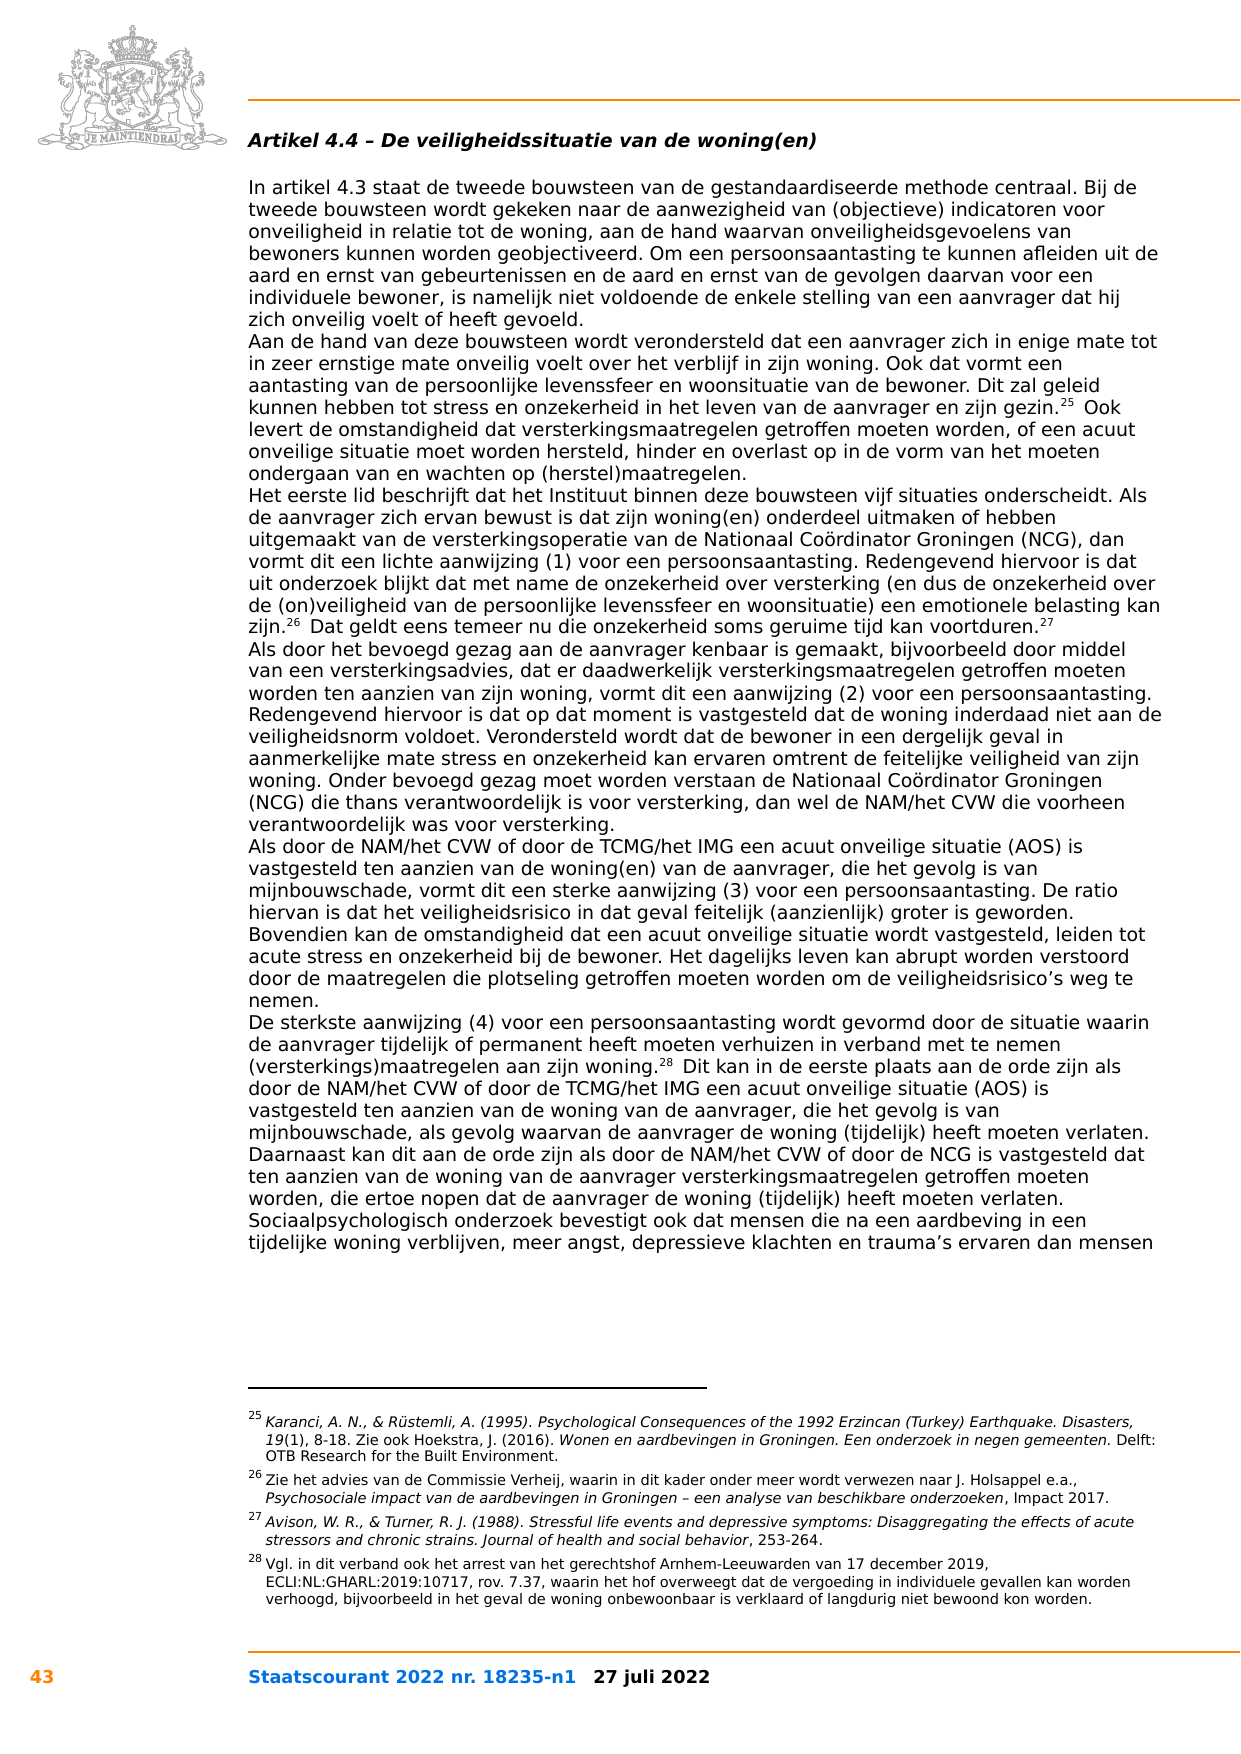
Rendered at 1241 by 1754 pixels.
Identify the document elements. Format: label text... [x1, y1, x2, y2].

picture [38, 25, 227, 150]
text Karanci, A. N., & Rüstemli, A. (1995). Psychological Consequences of the 1992 Erzincan (Turkey) Earthquake. Disasters, 19(1), 8-18. Zie ook Hoekstra, J. (2016). Wonen en aardbevingen in Groningen. Een onderzoek in negen gemeenten. Delft: OTB Research for the Built Environment. [248, 1409, 1163, 1465]
text Het eerste lid beschrijft dat het Instituut binnen deze bouwsteen vijf situaties onderscheidt. Als de aanvrager zich ervan bewust is dat zijn woning(en) onderdeel uitmaken of hebben uitgemaakt van de versterkingsoperatie van de Nationaal Coördinator Groningen (NCG), dan vormt dit een lichte aanwijzing (1) voor een persoonsaantasting. Redengevend hiervoor is dat uit onderzoek blijkt dat met name de onzekerheid over versterking (en dus de onzekerheid over de (on)veiligheid van de persoonlijke levenssfeer en woonsituatie) een emotionele belasting kan zijn. Dat geldt eens temeer nu die onzekerheid soms geruime tijd kan voortduren. [248, 484, 1163, 638]
text Vgl. in dit verband ook het arrest van het gerechtshof Arnhem-Leeuwarden van 17 december 2019, ECLI:NL:GHARL:2019:10717, rov. 7.37, waarin het hof overweegt dat de vergoeding in individuele gevallen kan worden verhoogd, bijvoorbeeld in het geval de woning onbewoonbaar is verklaard of langdurig niet bewoond kon worden. [248, 1552, 1163, 1608]
text Aan de hand van deze bouwsteen wordt verondersteld dat een aanvrager zich in enige mate tot in zeer ernstige mate onveilig voelt over het verblijf in zijn woning. Ook dat vormt een aantasting van de persoonlijke levenssfeer en woonsituatie van de bewoner. Dit zal geleid kunnen hebben tot stress en onzekerheid in het leven van de aanvrager en zijn gezin. Ook levert de omstandigheid dat versterkingsmaatregelen getroffen moeten worden, of een acuut onveilige situatie moet worden hersteld, hinder en overlast op in de vorm van het moeten ondergaan van en wachten op (herstel)maatregelen. [248, 331, 1163, 484]
text De sterkste aanwijzing (4) voor een persoonsaantasting wordt gevormd door de situatie waarin de aanvrager tijdelijk of permanent heeft moeten verhuizen in verband met te nemen (versterkings)maatregelen aan zijn woning. Dit kan in de eerste plaats aan de orde zijn als door de NAM/het CVW of door de TCMG/het IMG een acuut onveilige situatie (AOS) is vastgesteld ten aanzien van de woning van de aanvrager, die het gevolg is van mijnbouwschade, als gevolg waarvan de aanvrager de woning (tijdelijk) heeft moeten verlaten. Daarnaast kan dit aan de orde zijn als door de NAM/het CVW of door de NCG is vastgesteld dat ten aanzien van de woning van de aanvrager versterkingsmaatregelen getroffen moeten worden, die ertoe nopen dat de aanvrager de woning (tijdelijk) heeft moeten verlaten. Sociaalpsychologisch onderzoek bevestigt ook dat mensen die na een aardbeving in een tijdelijke woning verblijven, meer angst, depressieve klachten en trauma’s ervaren dan mensen [248, 1012, 1163, 1298]
text Avison, W. R., & Turner, R. J. (1988). Stressful life events and depressive symptoms: Disaggregating the effects of acute stressors and chronic strains. Journal of health and social behavior, 253-264. [248, 1510, 1163, 1549]
text In artikel 4.3 staat de tweede bouwsteen van de gestandaardiseerde methode centraal. Bij de tweede bouwsteen wordt gekeken naar de aanwezigheid van (objectieve) indicatoren voor onveiligheid in relatie tot de woning, aan de hand waarvan onveiligheidsgevoelens van bewoners kunnen worden geobjectiveerd. Om een persoonsaantasting te kunnen afleiden uit de aard en ernst van gebeurtenissen en de aard en ernst van de gevolgen daarvan voor een individuele bewoner, is namelijk niet voldoende de enkele stelling van een aanvrager dat hij zich onveilig voelt of heeft gevoeld. [248, 177, 1163, 331]
text Als door de NAM/het CVW of door de TCMG/het IMG een acuut onveilige situatie (AOS) is vastgesteld ten aanzien van de woning(en) van de aanvrager, die het gevolg is van mijnbouwschade, vormt dit een sterke aanwijzing (3) voor een persoonsaantasting. De ratio hiervan is dat het veiligheidsrisico in dat geval feitelijk (aanzienlijk) groter is geworden. Bovendien kan de omstandigheid dat een acuut onveilige situatie wordt vastgesteld, leiden tot acute stress en onzekerheid bij de bewoner. Het dagelijks leven kan abrupt worden verstoord door de maatregelen die plotseling getroffen moeten worden om de veiligheidsrisico’s weg te nemen. [248, 836, 1163, 1012]
text Zie het advies van de Commissie Verheij, waarin in dit kader onder meer wordt verwezen naar J. Holsappel e.a., Psychosociale impact van de aardbevingen in Groningen – een analyse van beschikbare onderzoeken, Impact 2017. [248, 1468, 1163, 1507]
text Als door het bevoegd gezag aan de aanvrager kenbaar is gemaakt, bijvoorbeeld door middel van een versterkingsadvies, dat er daadwerkelijk versterkingsmaatregelen getroffen moeten worden ten aanzien van zijn woning, vormt dit een aanwijzing (2) voor een persoonsaantasting. Redengevend hiervoor is dat op dat moment is vastgesteld dat de woning inderdaad niet aan de veiligheidsnorm voldoet. Verondersteld wordt dat de bewoner in een dergelijk geval in aanmerkelijke mate stress en onzekerheid kan ervaren omtrent de feitelijke veiligheid van zijn woning. Onder bevoegd gezag moet worden verstaan de Nationaal Coördinator Groningen (NCG) die thans verantwoordelijk is voor versterking, dan wel de NAM/het CVW die voorheen verantwoordelijk was voor versterking. [248, 638, 1163, 836]
subtitle Artikel 4.4 – De veiligheidssituatie van de woning(en) [248, 130, 1163, 152]
